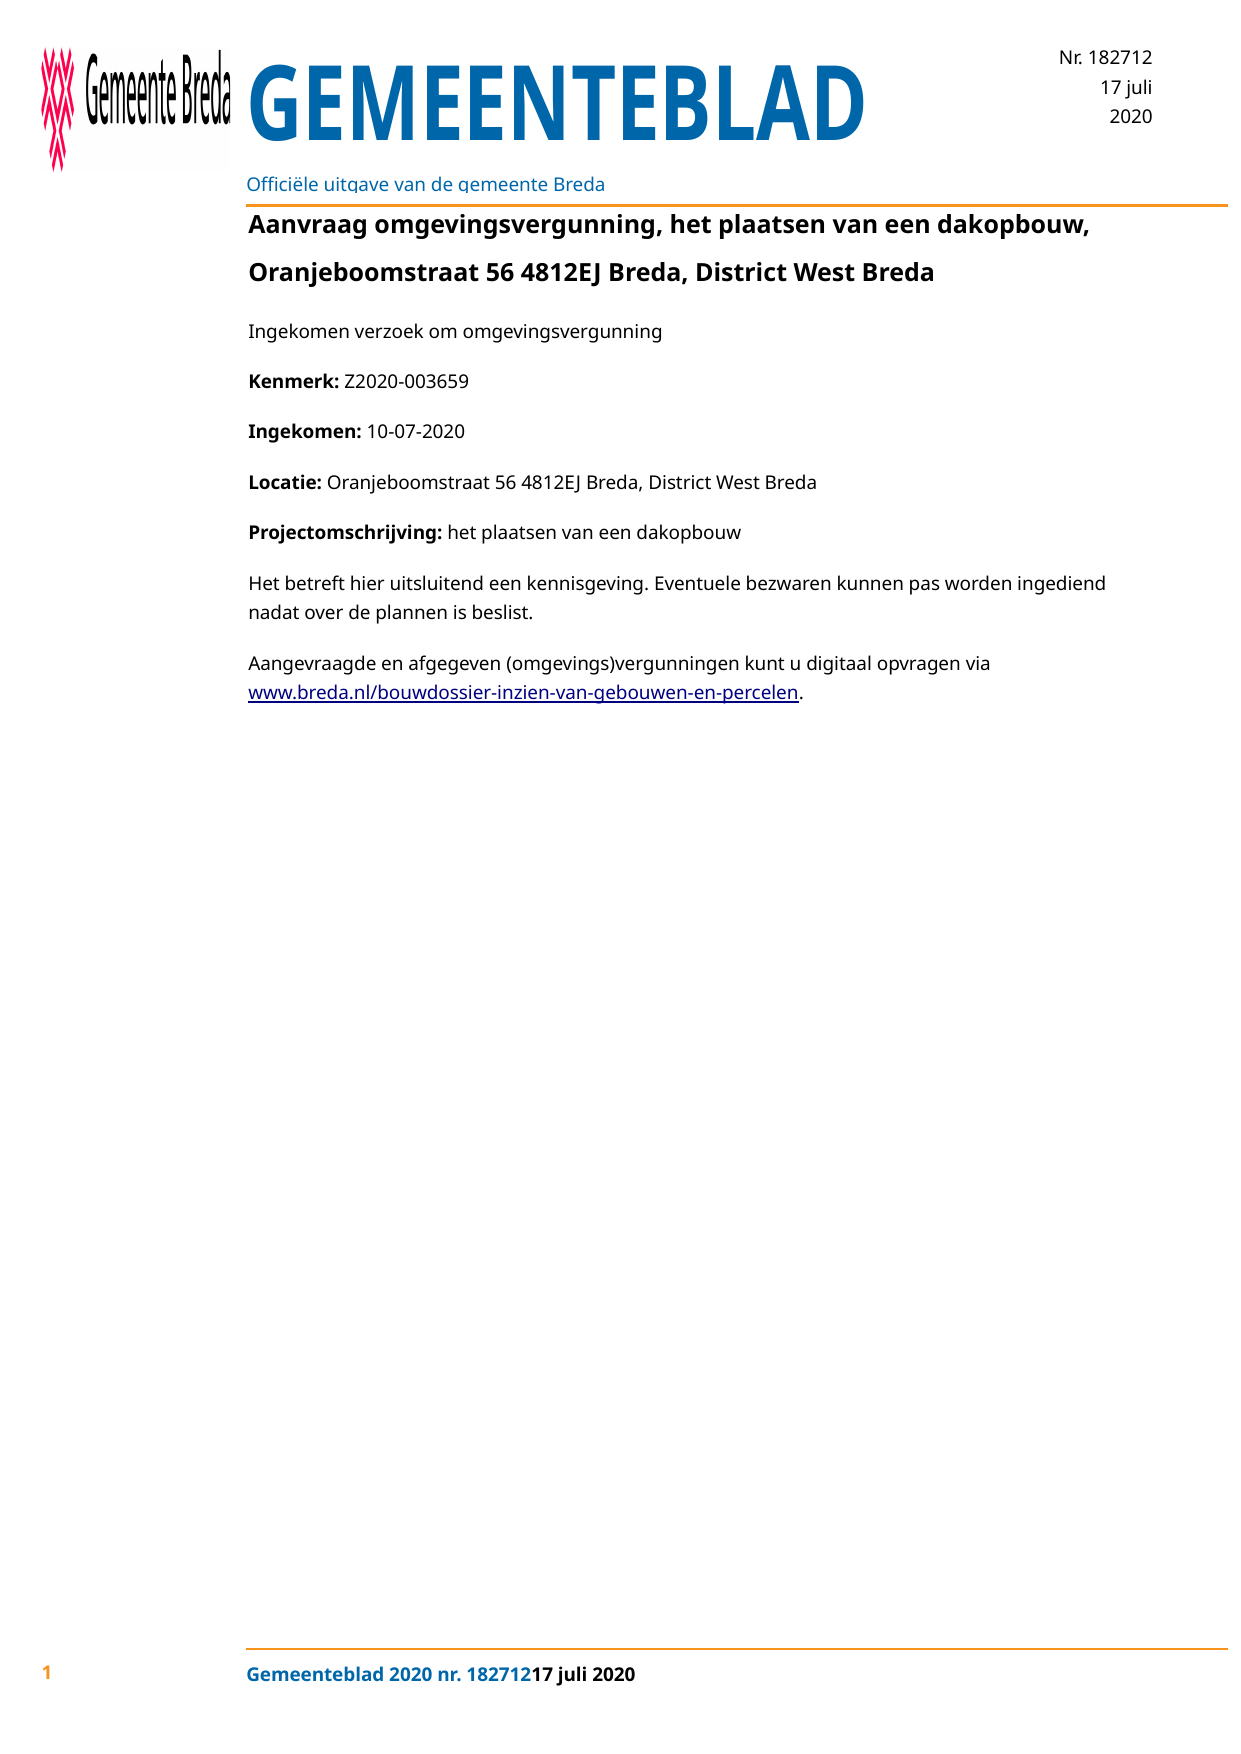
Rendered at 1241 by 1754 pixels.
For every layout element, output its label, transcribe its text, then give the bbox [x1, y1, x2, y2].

text Projectomschrijving: het plaatsen van een dakopbouw [248, 519, 1152, 545]
text Locatie: Oranjeboomstraat 56 4812EJ Breda, District West Breda [248, 469, 1152, 495]
picture [41, 47, 231, 172]
text Het betreft hier uitsluitend een kennisgeving. Eventuele bezwaren kunnen pas worden ingediend nadat over de plannen is beslist. [248, 570, 1152, 625]
text Kenmerk: Z2020-003659 [248, 368, 1152, 394]
text Aangevraagde en afgegeven (omgevings)vergunningen kunt u digitaal opvragen via www.breda.nl/bouwdossier-inzien-van-gebouwen-en-percelen. [248, 650, 1152, 705]
text Aanvraag omgevingsvergunning, het plaatsen van een dakopbouw, Oranjeboomstraat 56 4812EJ Breda, District West Breda [248, 207, 1152, 288]
text Ingekomen verzoek om omgevingsvergunning [248, 318, 1152, 344]
text Ingekomen: 10-07-2020 [248, 419, 1152, 444]
